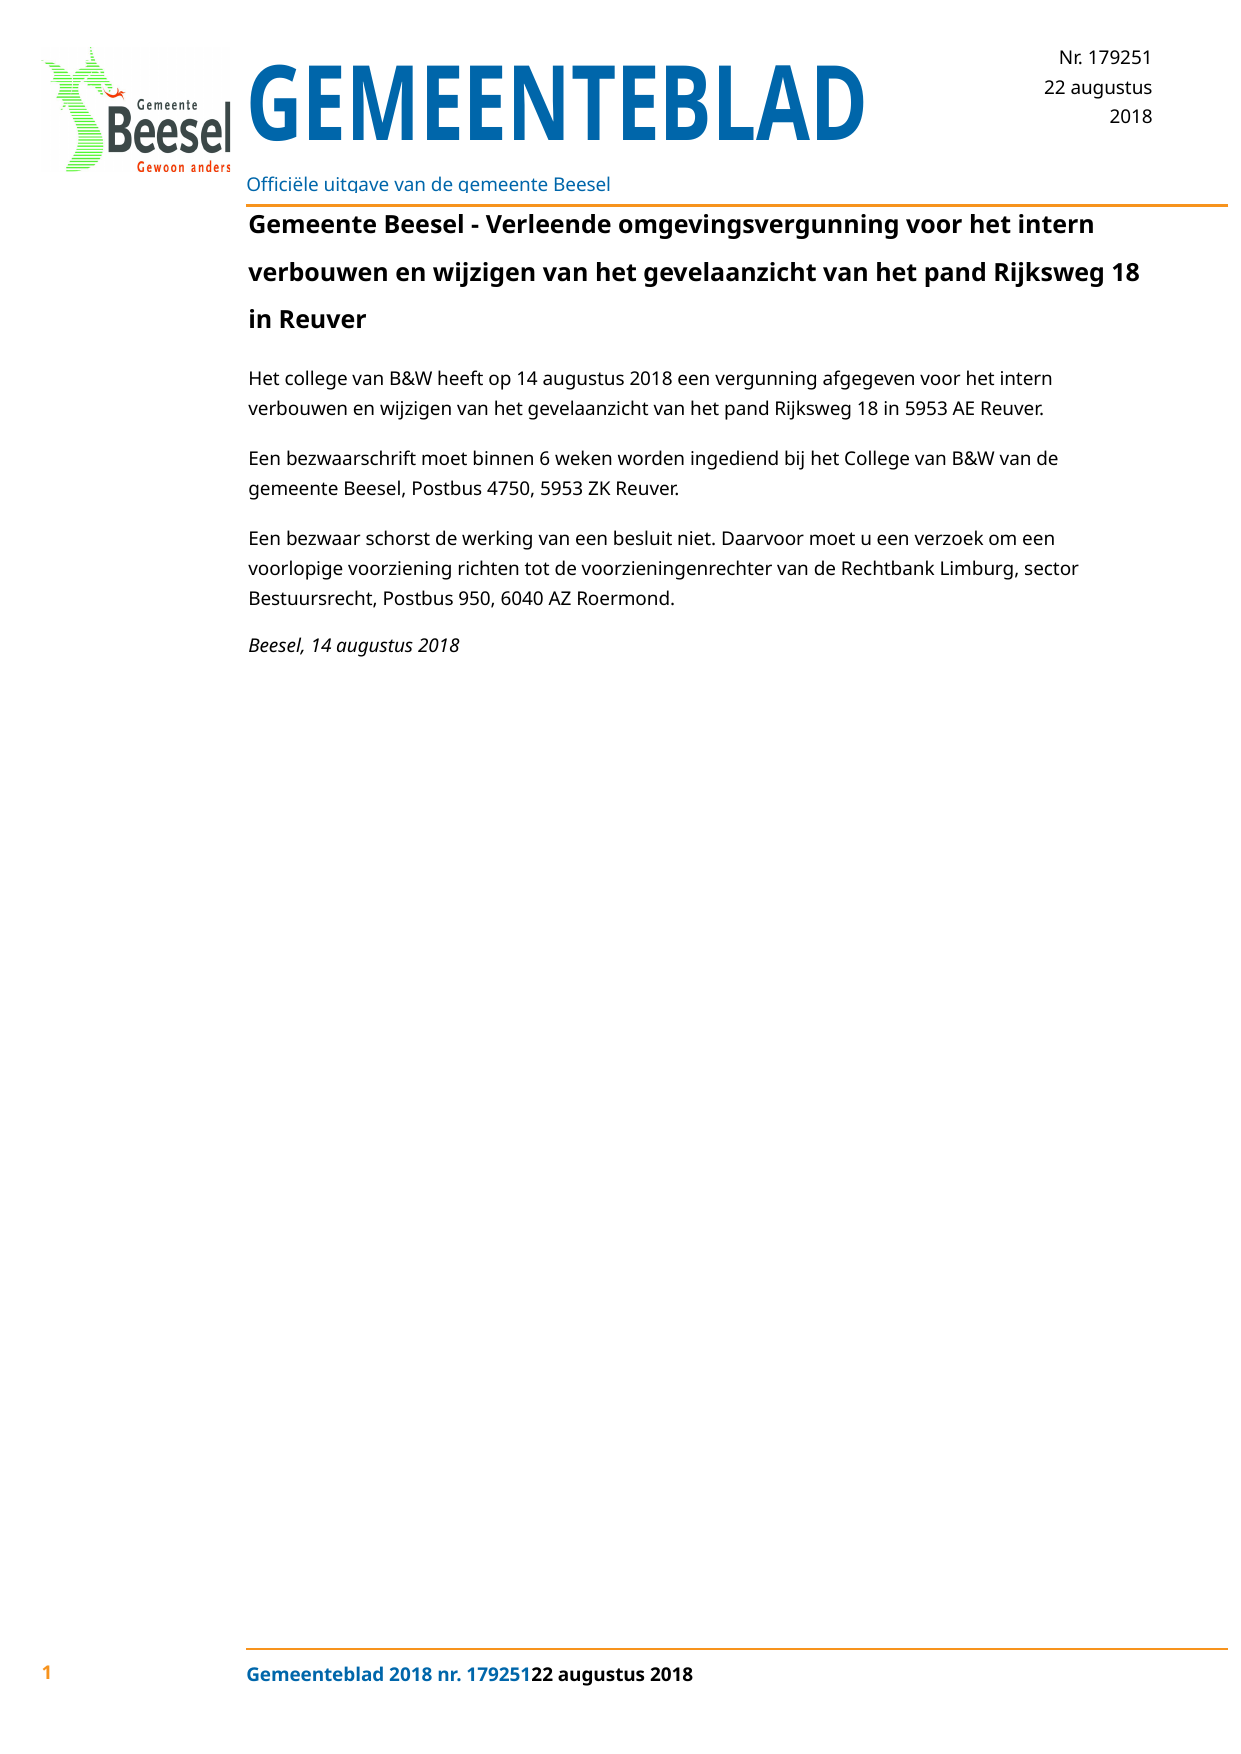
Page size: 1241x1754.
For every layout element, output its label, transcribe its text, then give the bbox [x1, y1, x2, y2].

text Beesel, 14 augustus 2018 [248, 632, 1152, 658]
text Een bezwaar schorst de werking van een besluit niet. Daarvoor moet u een verzoek om een voorlopige voorziening richten tot de voorzieningenrechter van de Rechtbank Limburg, sector Bestuursrecht, Postbus 950, 6040 AZ Roermond. [248, 526, 1152, 610]
text Een bezwaarschrift moet binnen 6 weken worden ingediend bij het College van B&W van de gemeente Beesel, Postbus 4750, 5953 ZK Reuver. [248, 446, 1152, 501]
text Gemeente Beesel - Verleende omgevingsvergunning voor het intern verbouwen en wijzigen van het gevelaanzicht van het pand Rijksweg 18 in Reuver [248, 207, 1152, 336]
picture [41, 47, 231, 172]
text Het college van B&W heeft op 14 augustus 2018 een vergunning afgegeven voor het intern verbouwen en wijzigen van het gevelaanzicht van het pand Rijksweg 18 in 5953 AE Reuver. [248, 366, 1152, 421]
